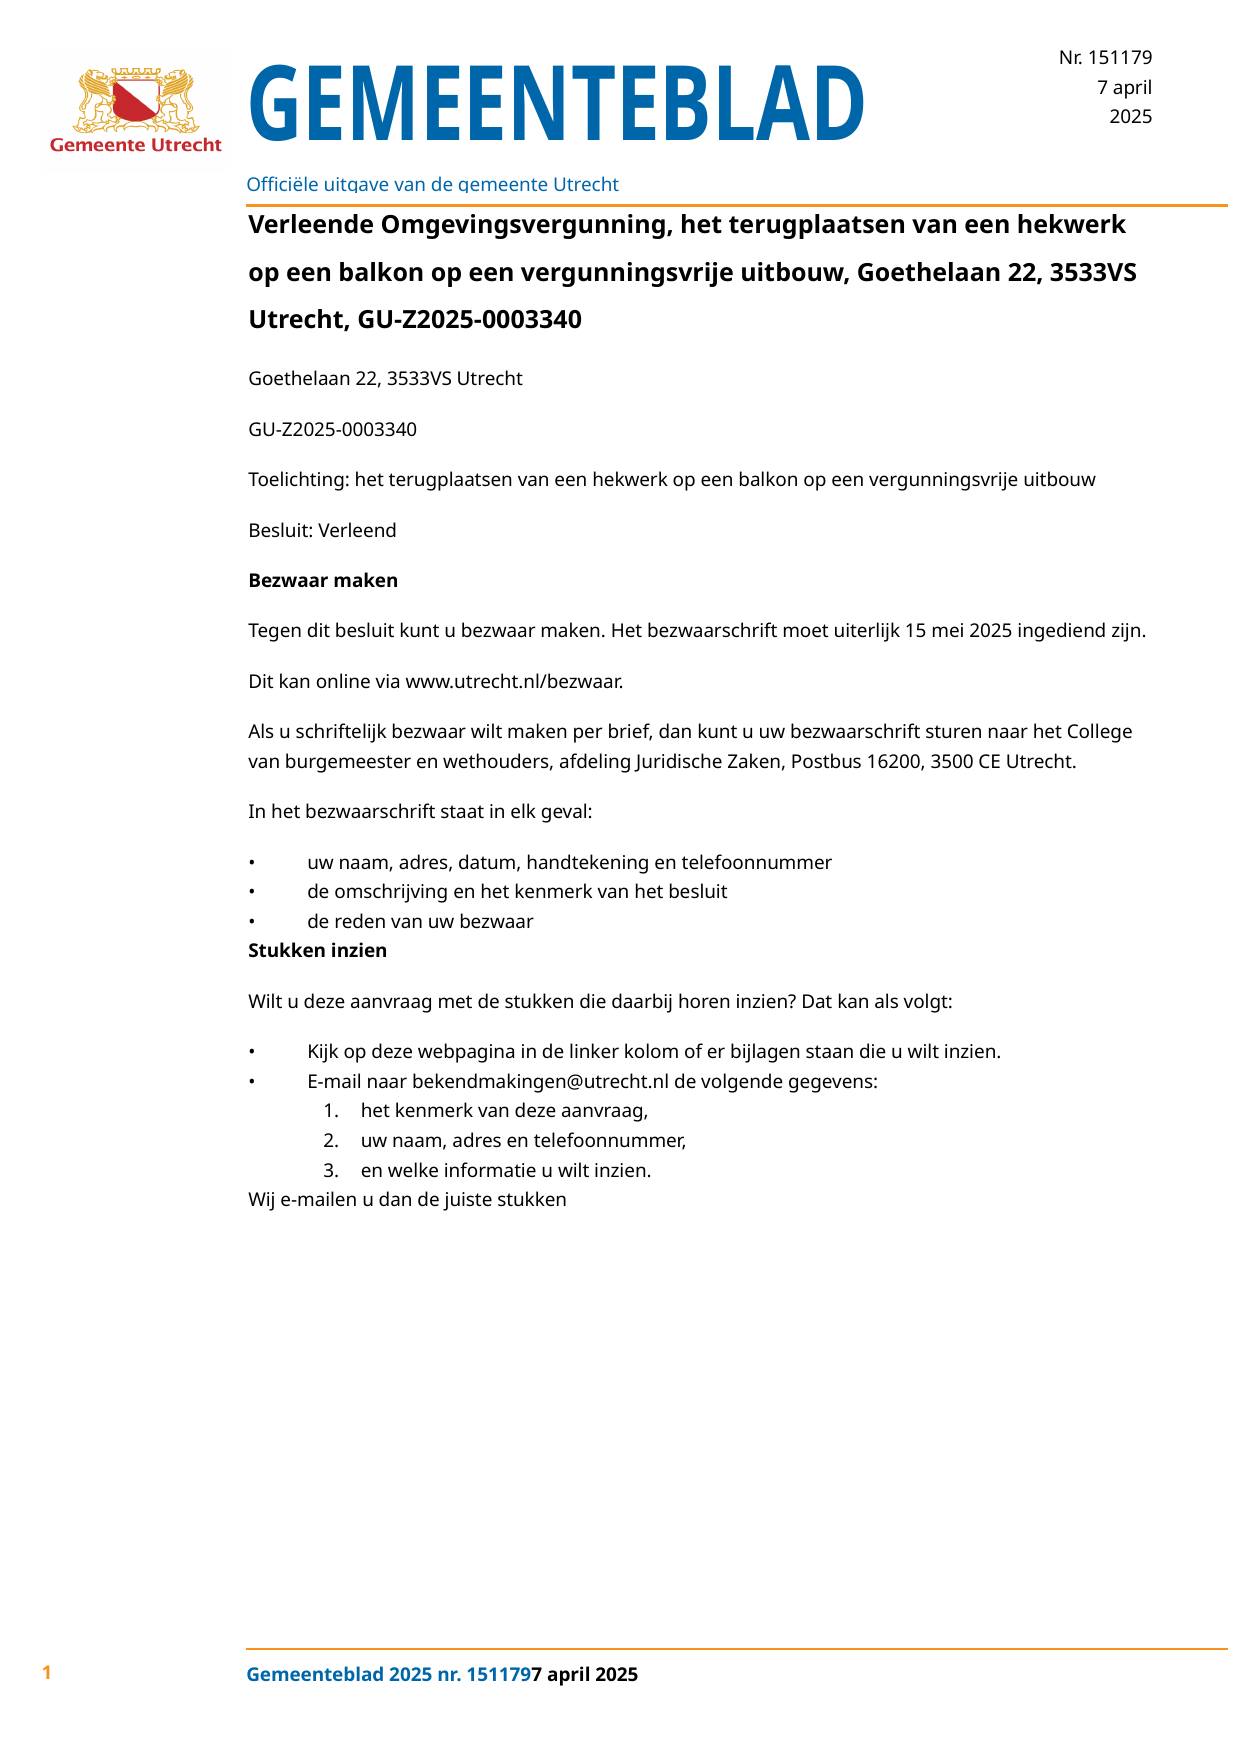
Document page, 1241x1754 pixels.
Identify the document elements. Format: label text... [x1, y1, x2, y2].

text Tegen dit besluit kunt u bezwaar maken. Het bezwaarschrift moet uiterlijk 15 mei 2025 ingediend zijn. [248, 618, 1152, 643]
list E-mail naar bekendmakingen@utrecht.nl de volgende gegevens: [248, 1068, 1152, 1094]
text Bezwaar maken [248, 567, 1152, 593]
text Stukken inzien [248, 938, 1152, 963]
text GU-Z2025-0003340 [248, 416, 1152, 442]
list de reden van uw bezwaar [248, 908, 1152, 934]
text Wilt u deze aanvraag met de stukken die daarbij horen inzien? Dat kan als volgt: [248, 988, 1152, 1014]
text Besluit: Verleend [248, 517, 1152, 542]
list de omschrijving en het kenmerk van het besluit [248, 878, 1152, 904]
list en welke informatie u wilt inzien. [323, 1157, 1152, 1182]
text In het bezwaarschrift staat in elk geval: [248, 798, 1152, 824]
text Toelichting: het terugplaatsen van een hekwerk op een balkon op een vergunningsvrije uitbouw [248, 466, 1152, 492]
text Als u schriftelijk bezwaar wilt maken per brief, dan kunt u uw bezwaarschrift sturen naar het College van burgemeester en wethouders, afdeling Juridische Zaken, Postbus 16200, 3500 CE Utrecht. [248, 718, 1152, 774]
list Kijk op deze webpagina in de linker kolom of er bijlagen staan die u wilt inzien. [248, 1038, 1152, 1064]
picture [41, 47, 231, 172]
text Verleende Omgevingsvergunning, het terugplaatsen van een hekwerk op een balkon op een vergunningsvrije uitbouw, Goethelaan 22, 3533VS Utrecht, GU-Z2025-0003340 [248, 207, 1152, 336]
text Goethelaan 22, 3533VS Utrecht [248, 366, 1152, 391]
list uw naam, adres en telefoonnummer, [323, 1127, 1152, 1153]
list het kenmerk van deze aanvraag, [323, 1098, 1152, 1123]
text Wij e-mailen u dan de juiste stukken [248, 1186, 1152, 1212]
list uw naam, adres, datum, handtekening en telefoonnummer [248, 849, 1152, 874]
text Dit kan online via www.utrecht.nl/bezwaar. [248, 668, 1152, 694]
